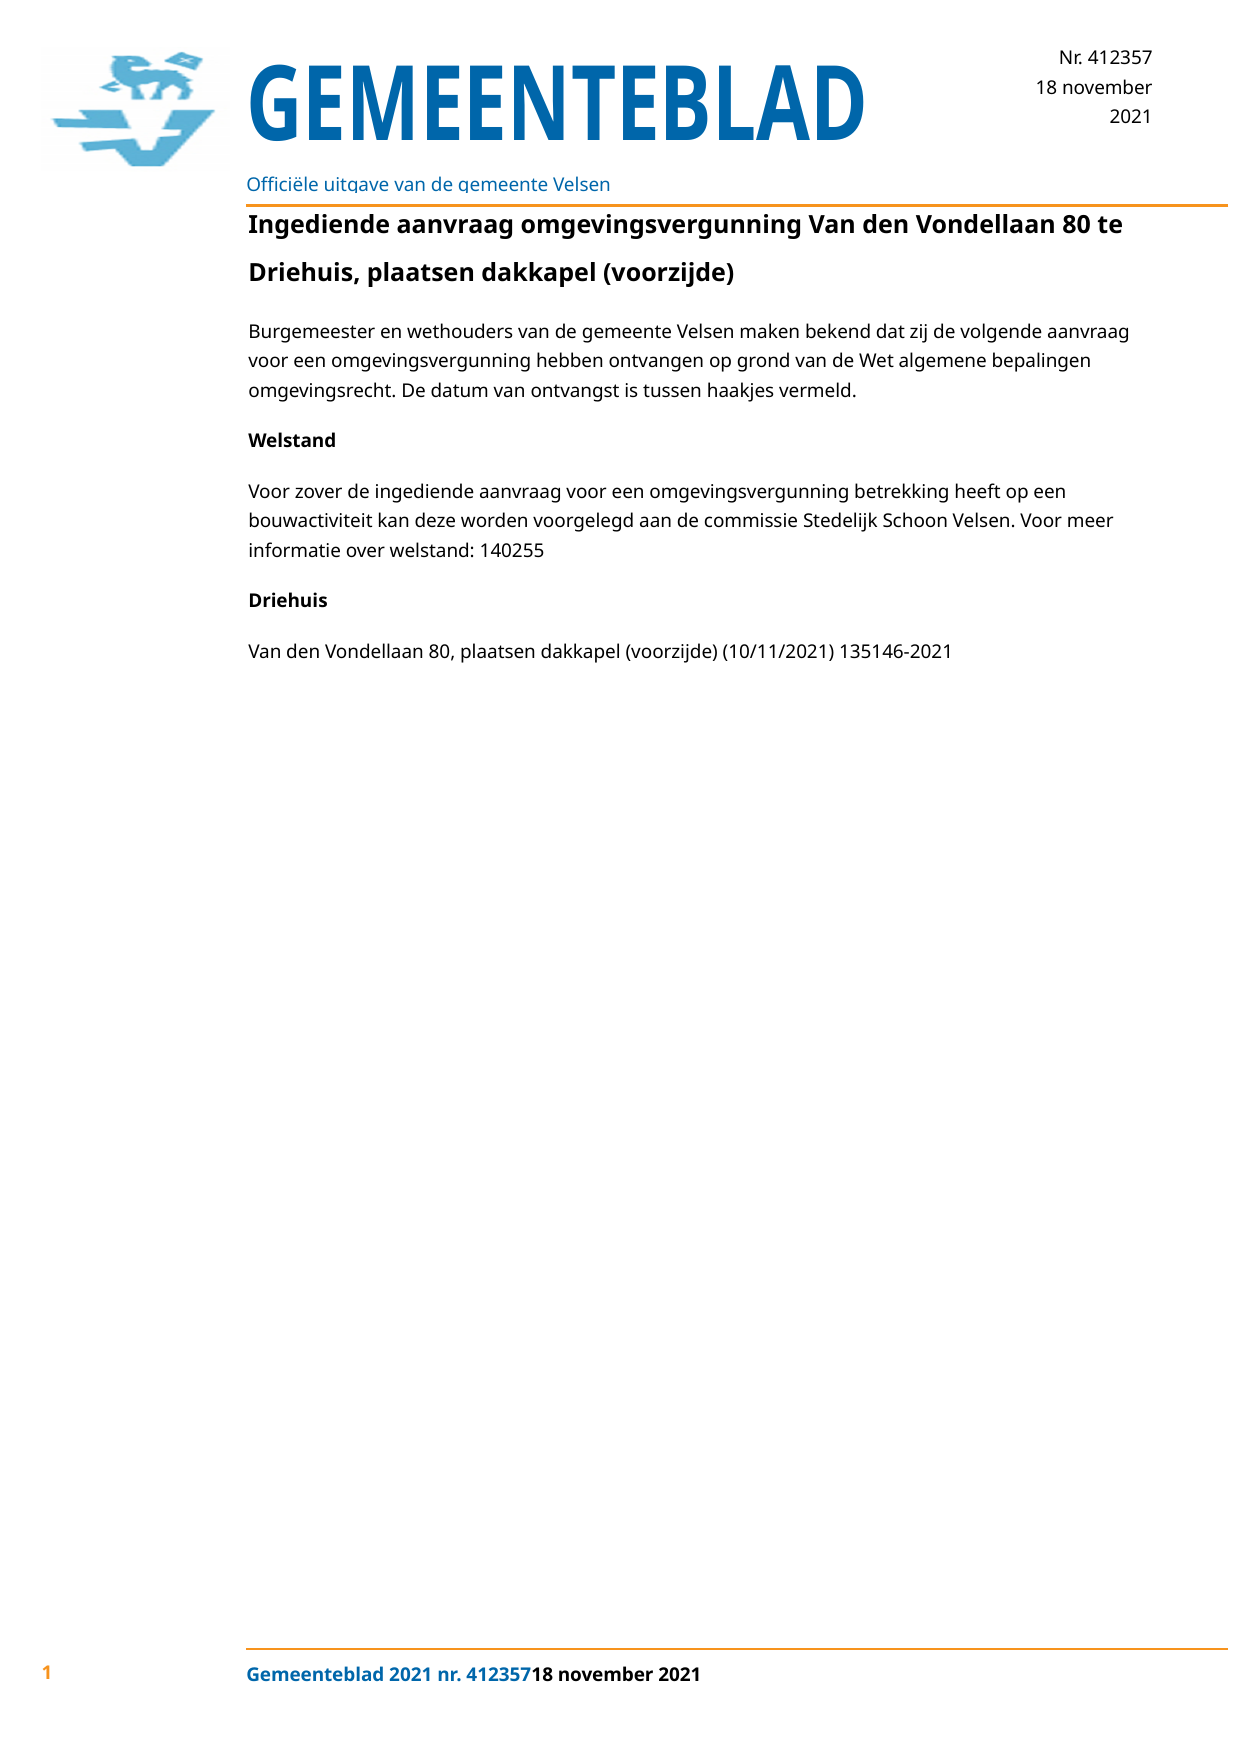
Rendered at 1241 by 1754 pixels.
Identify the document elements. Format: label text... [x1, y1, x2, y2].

picture [41, 47, 231, 172]
text Driehuis [248, 587, 1152, 613]
text Voor zover de ingediende aanvraag voor een omgevingsvergunning betrekking heeft op een bouwactiviteit kan deze worden voorgelegd aan de commissie Stedelijk Schoon Velsen. Voor meer informatie over welstand: 140255 [248, 478, 1152, 563]
text Ingediende aanvraag omgevingsvergunning Van den Vondellaan 80 te Driehuis, plaatsen dakkapel (voorzijde) [248, 207, 1152, 288]
text Welstand [248, 427, 1152, 453]
text Van den Vondellaan 80, plaatsen dakkapel (voorzijde) (10/11/2021) 135146-2021 [248, 638, 1152, 664]
text Burgemeester en wethouders van de gemeente Velsen maken bekend dat zij de volgende aanvraag voor een omgevingsvergunning hebben ontvangen op grond van de Wet algemene bepalingen omgevingsrecht. De datum van ontvangst is tussen haakjes vermeld. [248, 318, 1152, 403]
